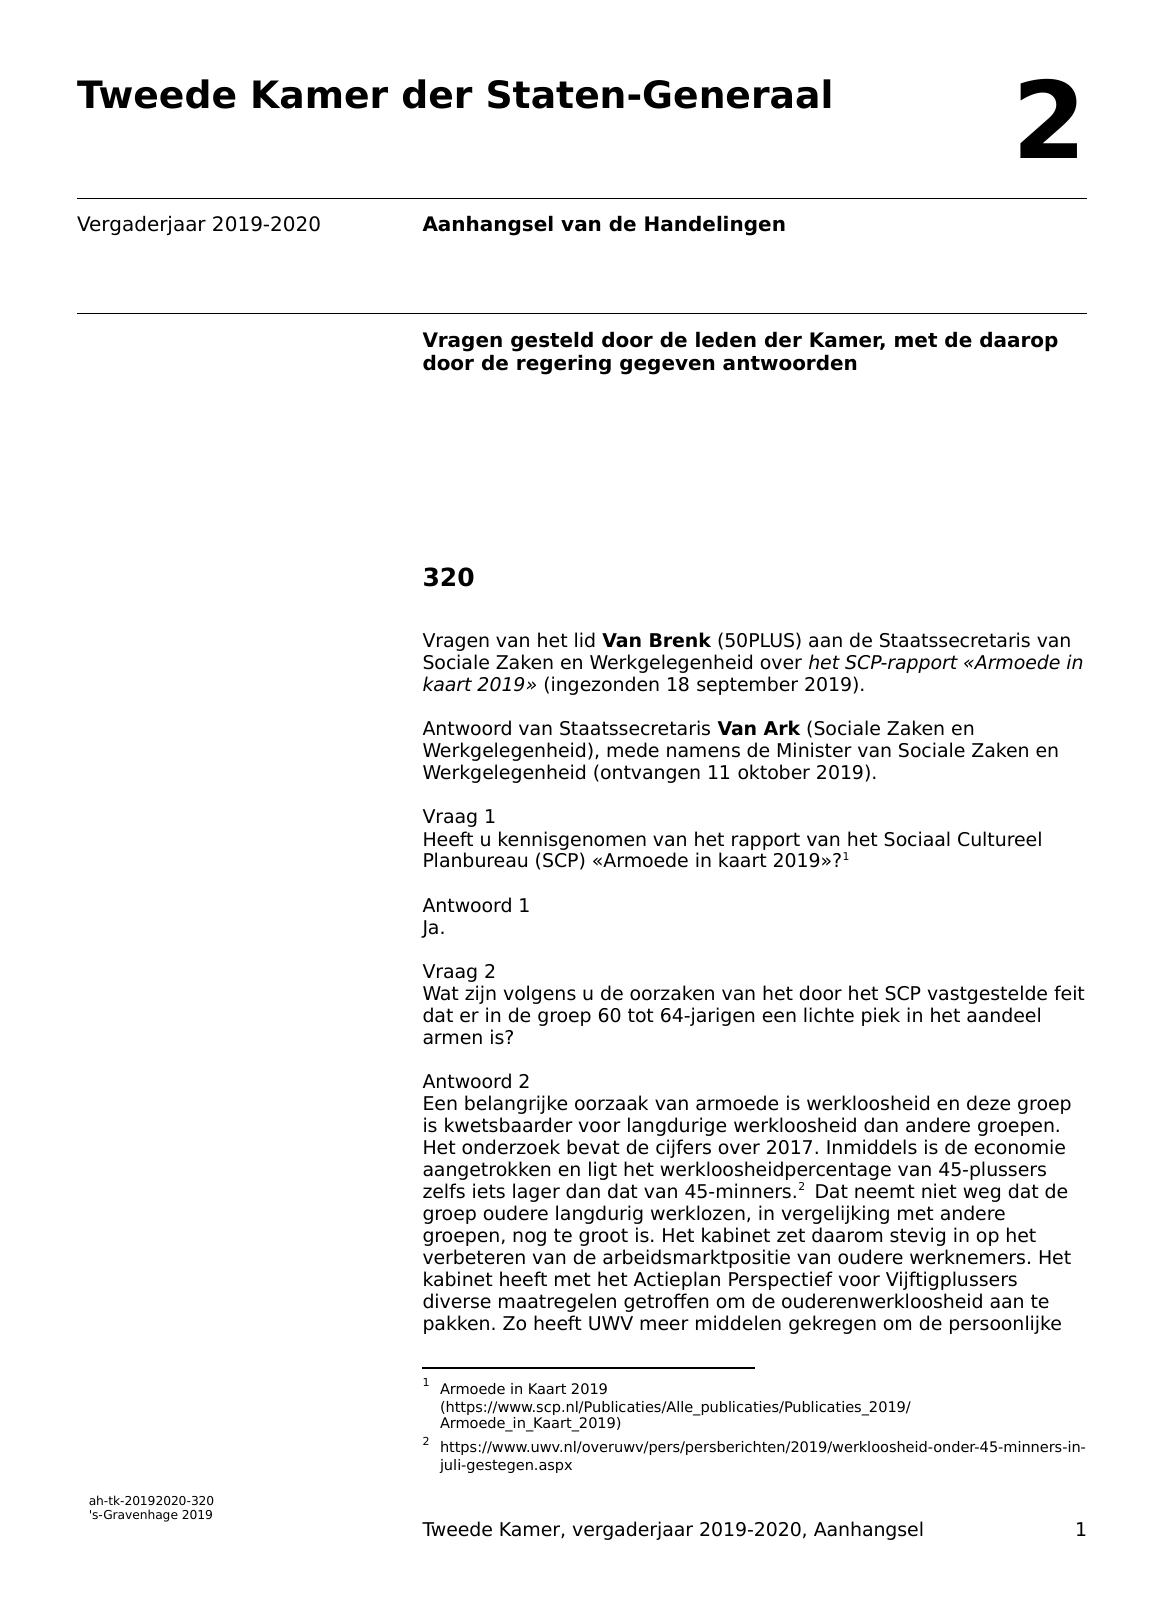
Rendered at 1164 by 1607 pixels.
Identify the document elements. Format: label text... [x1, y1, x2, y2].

text Antwoord van Staatssecretaris Van Ark (Sociale Zaken en Werkgelegenheid), mede namens de Minister van Sociale Zaken en Werkgelegenheid (ontvangen 11 oktober 2019). [422, 718, 1087, 784]
text Heeft u kennisgenomen van het rapport van het Sociaal Cultureel Planbureau (SCP) «Armoede in kaart 2019»? [422, 828, 1087, 872]
text Een belangrijke oorzaak van armoede is werkloosheid en deze groep is kwetsbaarder voor langdurige werkloosheid dan andere groepen. [422, 1093, 1087, 1137]
text https://www.uwv.nl/overuwv/pers/persberichten/2019/werkloosheid-onder-45-minners-in-juli-gestegen.aspx [422, 1435, 1087, 1474]
text Antwoord 2 [422, 1071, 1087, 1093]
text 's-Gravenhage 2019 [88, 1508, 323, 1522]
table_header Tweede Kamer der Staten-Generaal [77, 59, 886, 198]
text Wat zijn volgens u de oorzaken van het door het SCP vastgestelde feit dat er in de groep 60 tot 64-jarigen een lichte piek in het aandeel armen is? [422, 983, 1087, 1049]
table_cell Aanhangsel van de Handelingen [422, 199, 1087, 313]
text Antwoord 1 [422, 894, 1087, 917]
text ah-tk-20192020-320 [88, 1494, 323, 1508]
table_cell Vragen gesteld door de leden der Kamer, met de daarop door de regering gegeven antwoorden [422, 314, 1087, 375]
text Vraag 2 [422, 961, 1087, 983]
table_cell Vergaderjaar 2019-2020 [77, 199, 422, 313]
text Ja. [422, 917, 1087, 938]
text 320 [422, 563, 1087, 592]
table_header 2 [886, 59, 1087, 198]
text Vraag 1 [422, 806, 1087, 828]
text Armoede in Kaart 2019 (https://www.scp.nl/Publicaties/Alle_publicaties/Publicaties_2019/Armoede_in_Kaart_2019) [422, 1377, 1087, 1432]
text Vragen van het lid Van Brenk (50PLUS) aan de Staatssecretaris van Sociale Zaken en Werkgelegenheid over het SCP-rapport «Armoede in kaart 2019» (ingezonden 18 september 2019). [422, 630, 1087, 696]
table_cell [77, 314, 422, 375]
text Het onderzoek bevat de cijfers over 2017. Inmiddels is de economie aangetrokken en ligt het werkloosheidpercentage van 45-plussers zelfs iets lager dan dat van 45-minners. Dat neemt niet weg dat de groep oudere langdurig werklozen, in vergelijking met andere groepen, nog te groot is. Het kabinet zet daarom stevig in op het verbeteren van de arbeidsmarktpositie van oudere werknemers. Het kabinet heeft met het Actieplan Perspectief voor Vijftigplussers diverse maatregelen getroffen om de ouderenwerkloosheid aan te pakken. Zo heeft UWV meer middelen gekregen om de persoonlijke [422, 1137, 1087, 1334]
